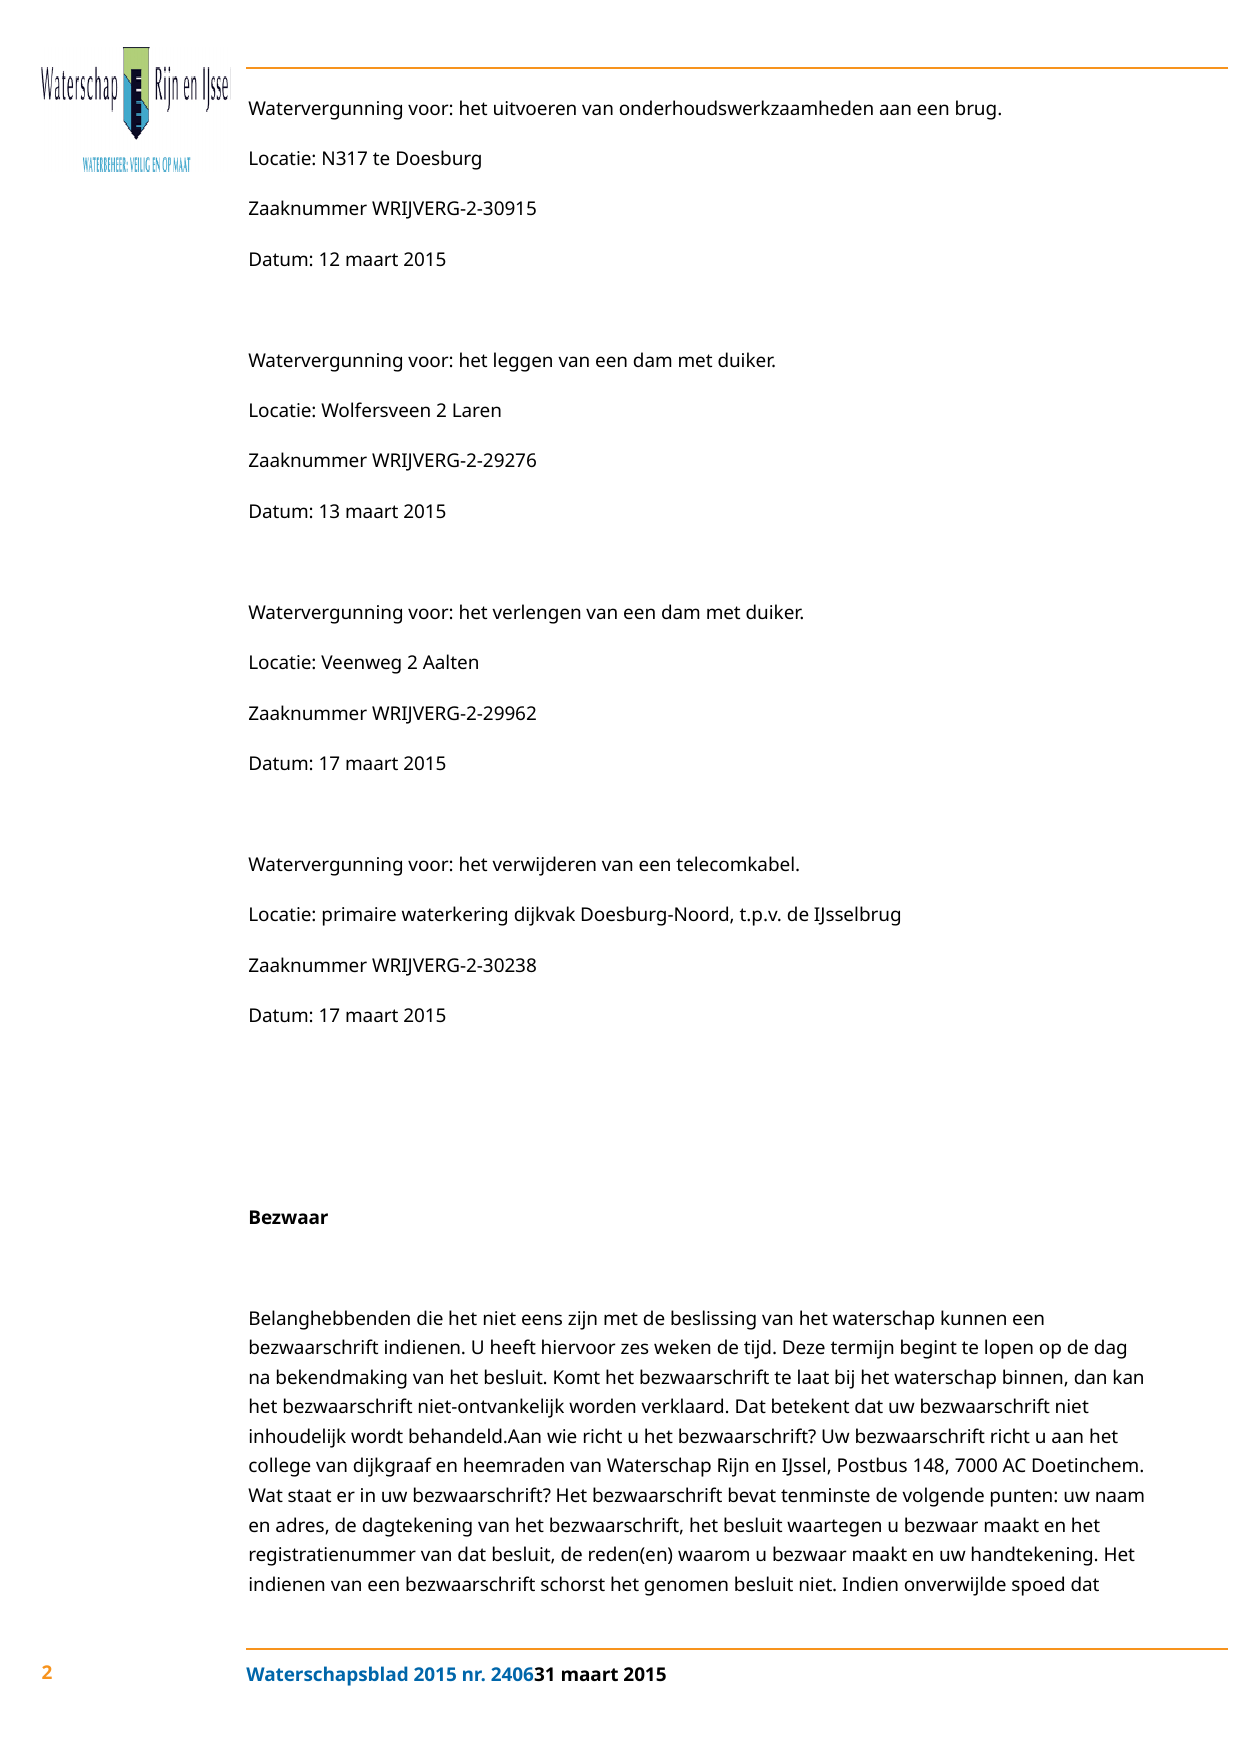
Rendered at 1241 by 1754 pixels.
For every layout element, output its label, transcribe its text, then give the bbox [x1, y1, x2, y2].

text Bezwaar [248, 1204, 1152, 1230]
text Zaaknummer WRIJVERG-2-29276 [248, 448, 1152, 473]
picture [41, 47, 231, 172]
text Locatie: Wolfersveen 2 Laren [248, 397, 1152, 423]
text Watervergunning voor: het verlengen van een dam met duiker. [248, 599, 1152, 625]
text Locatie: primaire waterkering dijkvak Doesburg-Noord, t.p.v. de IJsselbrug [248, 901, 1152, 927]
text Zaaknummer WRIJVERG-2-29962 [248, 700, 1152, 726]
text Datum: 17 maart 2015 [248, 1002, 1152, 1028]
text Datum: 17 maart 2015 [248, 750, 1152, 776]
text Watervergunning voor: het uitvoeren van onderhoudswerkzaamheden aan een brug. [248, 95, 1152, 121]
text Zaaknummer WRIJVERG-2-30915 [248, 196, 1152, 221]
text Datum: 13 maart 2015 [248, 498, 1152, 524]
text Locatie: N317 te Doesburg [248, 145, 1152, 171]
text Watervergunning voor: het verwijderen van een telecomkabel. [248, 851, 1152, 877]
text Zaaknummer WRIJVERG-2-30238 [248, 952, 1152, 978]
text Datum: 12 maart 2015 [248, 246, 1152, 272]
text Belanghebbenden die het niet eens zijn met de beslissing van het waterschap kunnen een bezwaarschrift indienen. U heeft hiervoor zes weken de tijd. Deze termijn begint te lopen op de dag na bekendmaking van het besluit. Komt het bezwaarschrift te laat bij het waterschap binnen, dan kan het bezwaarschrift niet-ontvankelijk worden verklaard. Dat betekent dat uw bezwaarschrift niet inhoudelijk wordt behandeld.Aan wie richt u het bezwaarschrift? Uw bezwaarschrift richt u aan het college van dijkgraaf en heemraden van Waterschap Rijn en IJssel, Postbus 148, 7000 AC Doetinchem. Wat staat er in uw bezwaarschrift? Het bezwaarschrift bevat tenminste de volgende punten: uw naam en adres, de dagtekening van het bezwaarschrift, het besluit waartegen u bezwaar maakt en het registratienummer van dat besluit, de reden(en) waarom u bezwaar maakt en uw handtekening. Het indienen van een bezwaarschrift schorst het genomen besluit niet. Indien onverwijlde spoed dat [248, 1305, 1152, 1597]
text Watervergunning voor: het leggen van een dam met duiker. [248, 347, 1152, 373]
text Locatie: Veenweg 2 Aalten [248, 649, 1152, 675]
